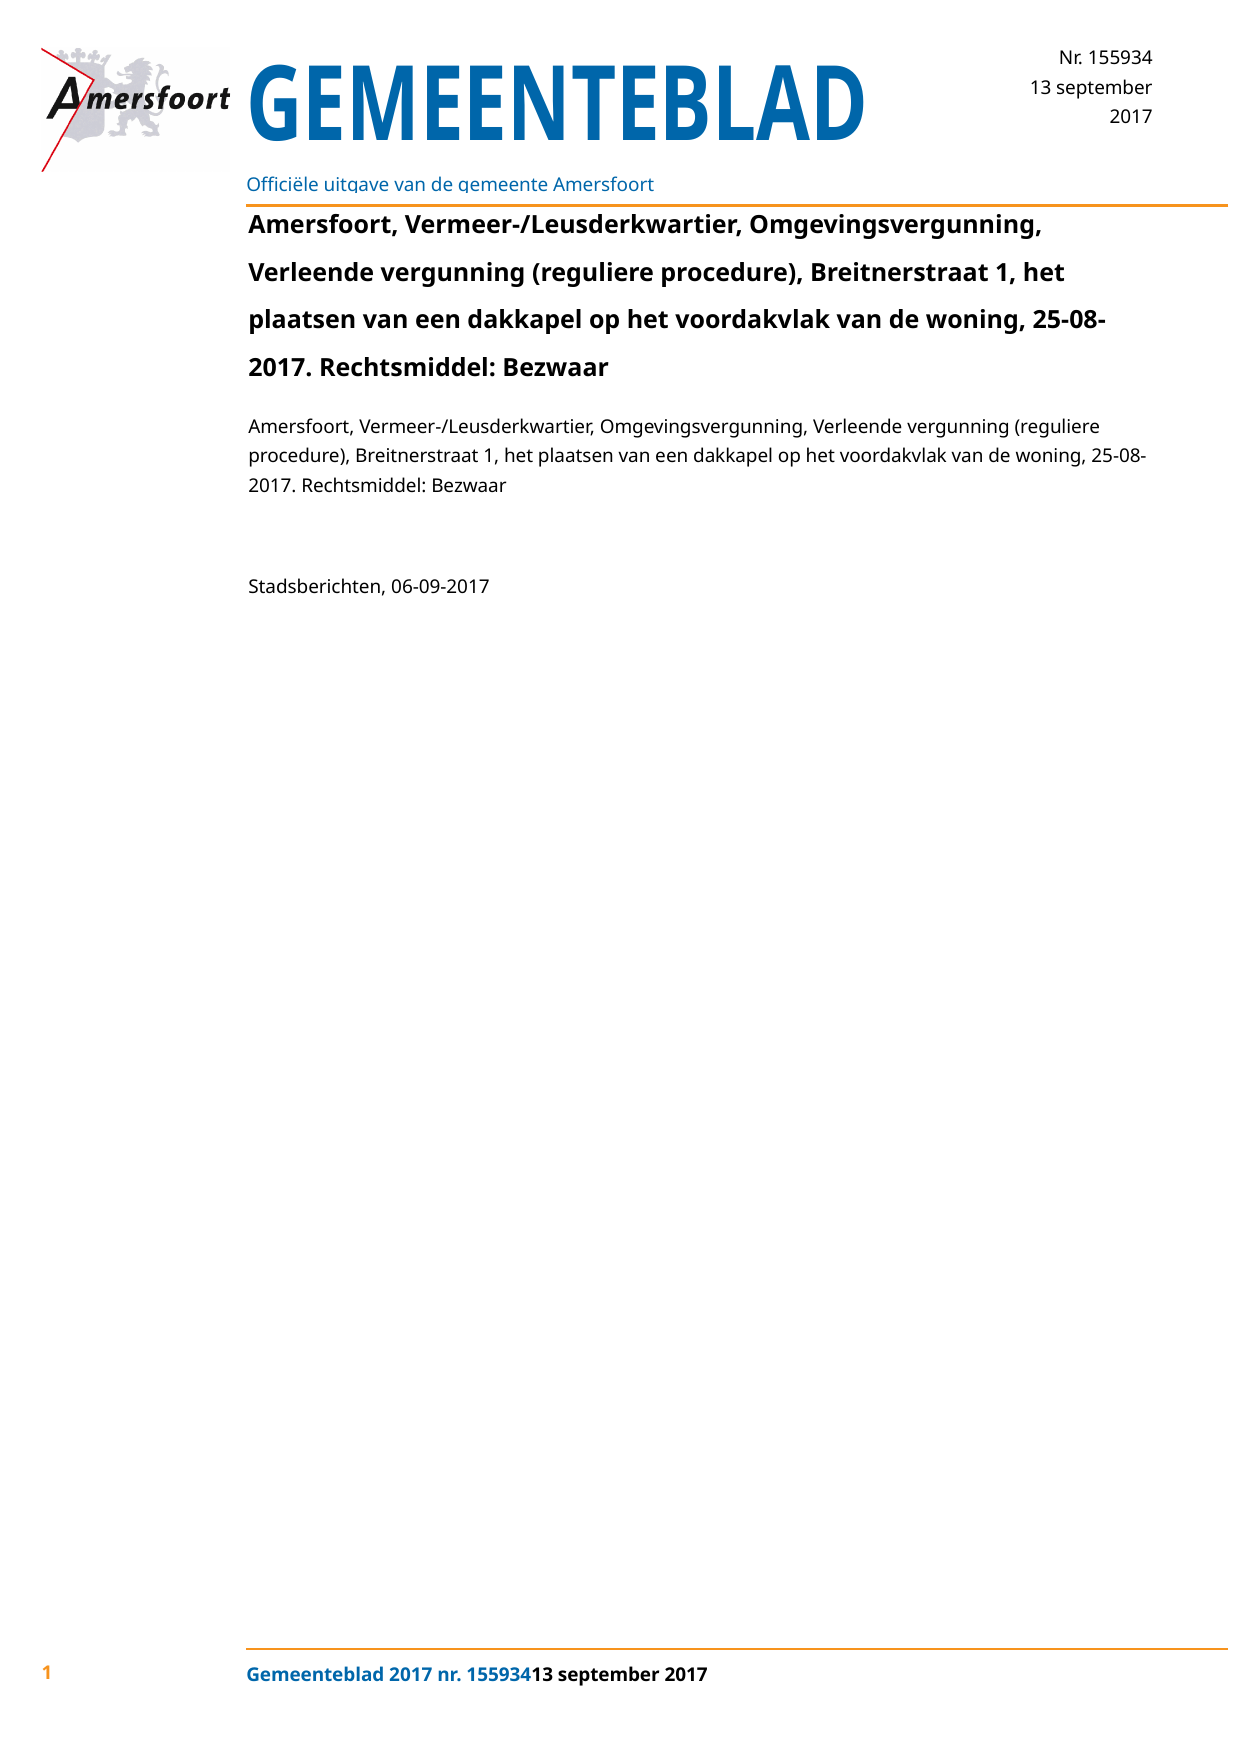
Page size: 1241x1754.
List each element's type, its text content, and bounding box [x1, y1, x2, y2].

text Amersfoort, Vermeer-/Leusderkwartier, Omgevingsvergunning, Verleende vergunning (reguliere procedure), Breitnerstraat 1, het plaatsen van een dakkapel op het voordakvlak van de woning, 25-08-2017. Rechtsmiddel: Bezwaar [248, 207, 1152, 384]
text Amersfoort, Vermeer-/Leusderkwartier, Omgevingsvergunning, Verleende vergunning (reguliere procedure), Breitnerstraat 1, het plaatsen van een dakkapel op het voordakvlak van de woning, 25-08-2017. Rechtsmiddel: Bezwaar [248, 413, 1152, 498]
picture [41, 47, 231, 172]
text Stadsberichten, 06-09-2017 [248, 573, 1152, 599]
